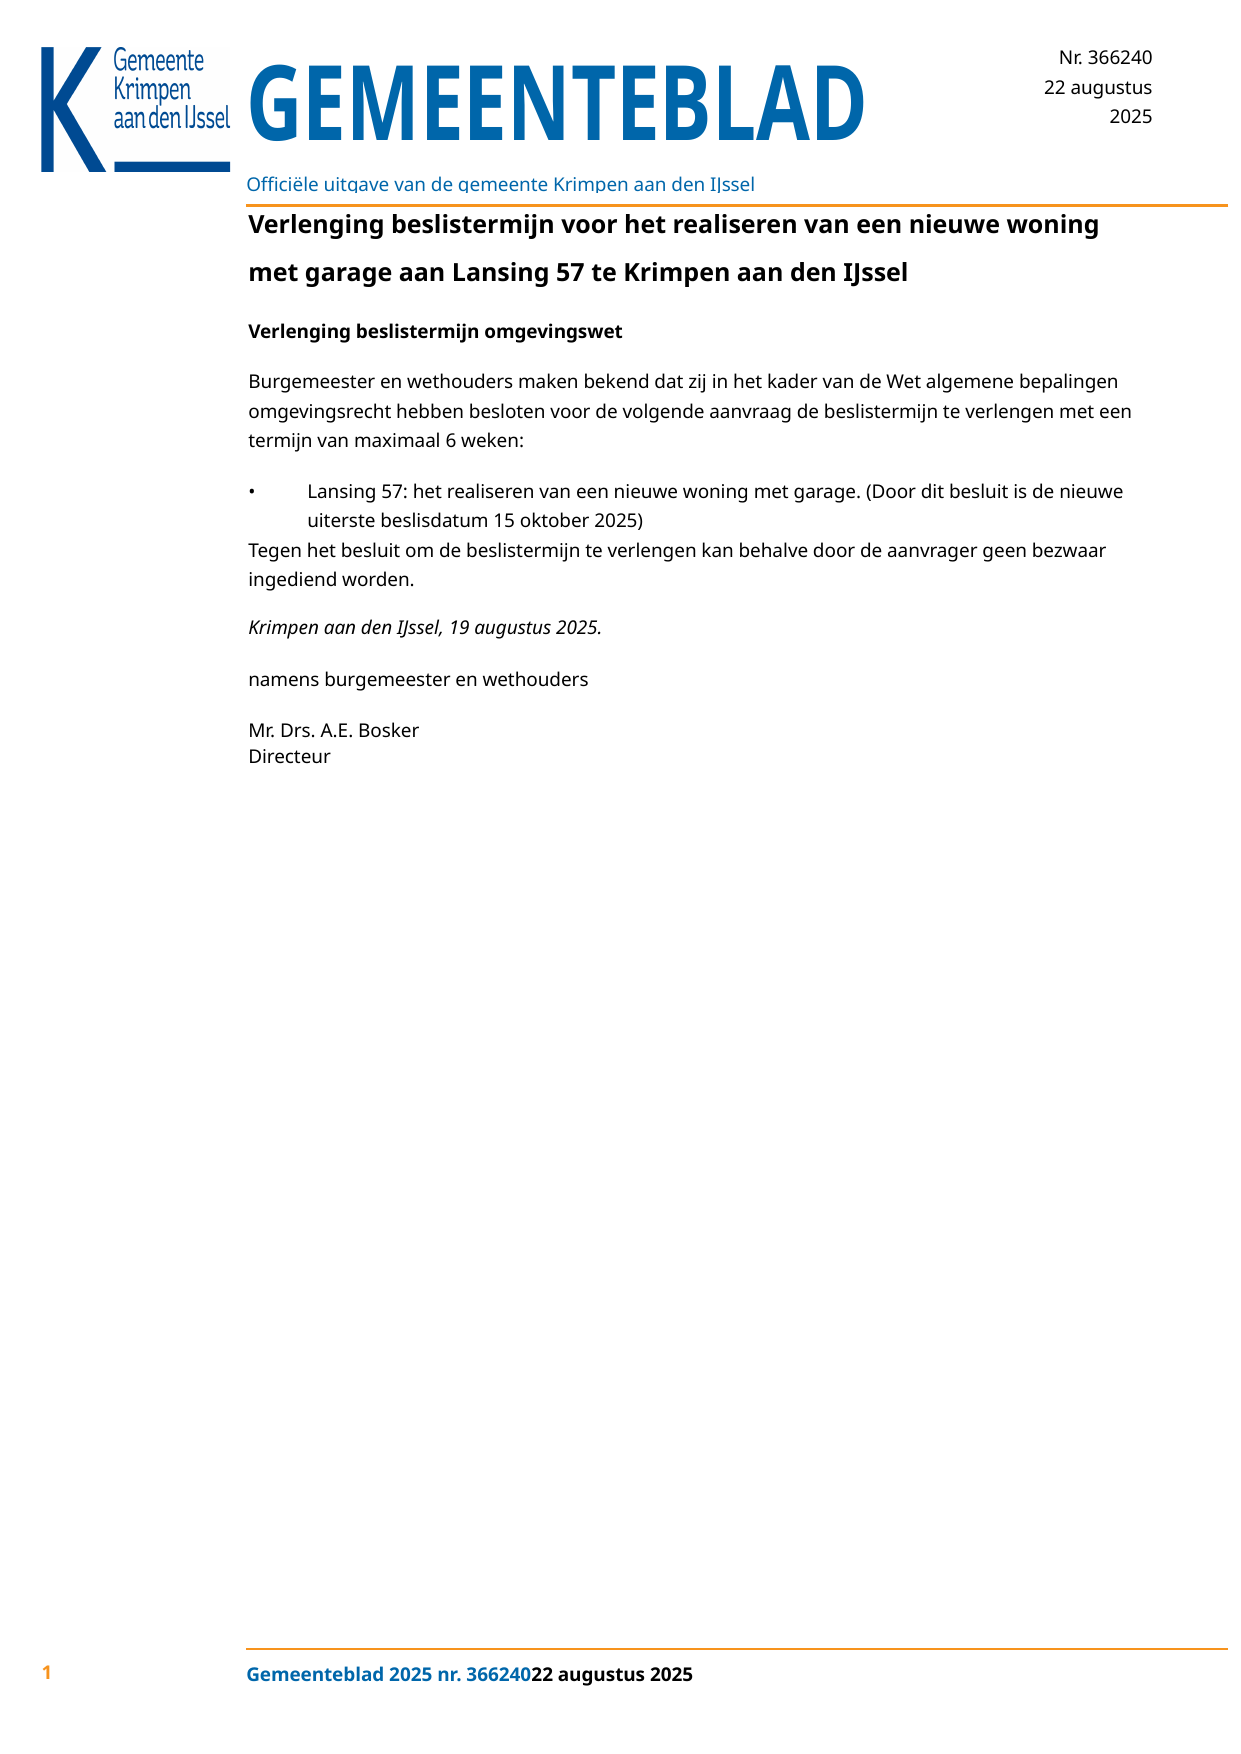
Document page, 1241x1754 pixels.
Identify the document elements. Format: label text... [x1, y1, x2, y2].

text Krimpen aan den IJssel, 19 augustus 2025. [248, 614, 1152, 640]
list Lansing 57: het realiseren van een nieuwe woning met garage. (Door dit besluit is de nieuwe uiterste beslisdatum 15 oktober 2025) [248, 478, 1152, 533]
text Burgemeester en wethouders maken bekend dat zij in het kader van de Wet algemene bepalingen omgevingsrecht hebben besloten voor de volgende aanvraag de beslistermijn te verlengen met een termijn van maximaal 6 weken: [248, 368, 1152, 453]
text Tegen het besluit om de beslistermijn te verlengen kan behalve door de aanvrager geen bezwaar ingediend worden. [248, 537, 1152, 592]
text Verlenging beslistermijn voor het realiseren van een nieuwe woning met garage aan Lansing 57 te Krimpen aan den IJssel [248, 207, 1152, 288]
text Directeur [248, 743, 1152, 769]
picture [41, 47, 231, 172]
text Verlenging beslistermijn omgevingswet [248, 318, 1152, 344]
text namens burgemeester en wethouders [248, 666, 1152, 692]
text Mr. Drs. A.E. Bosker [248, 717, 1152, 743]
